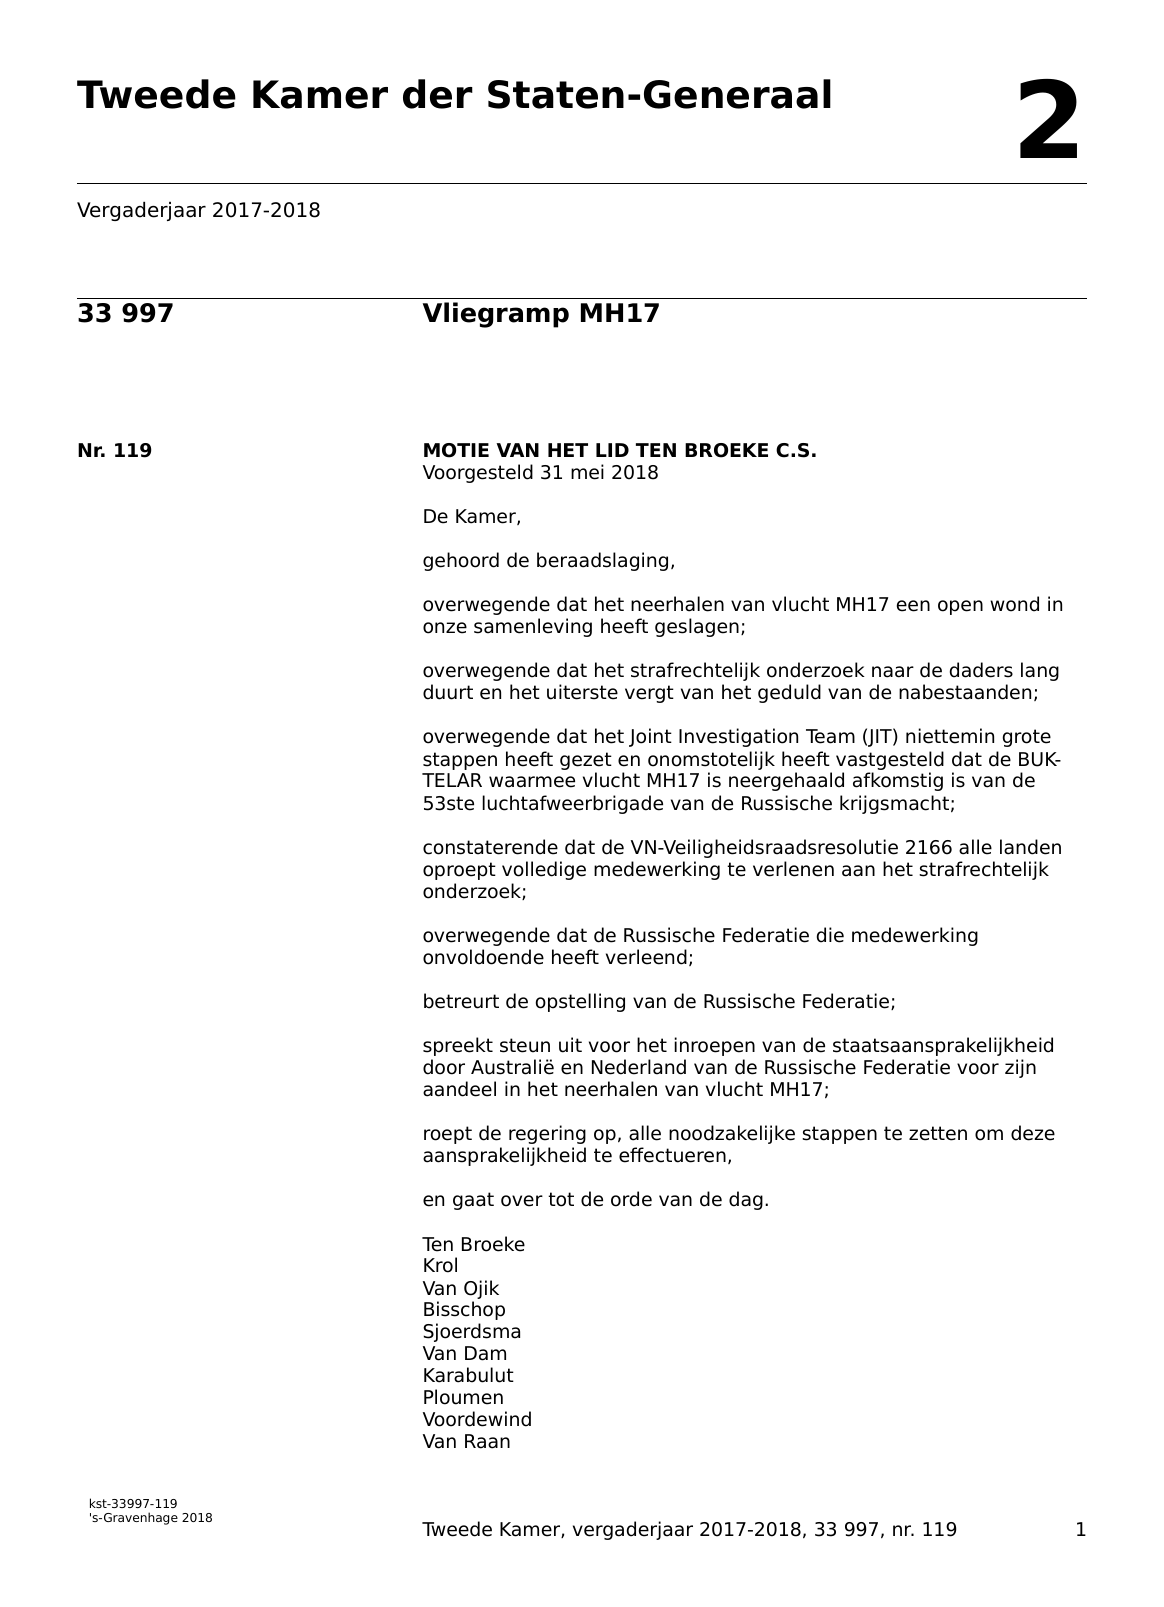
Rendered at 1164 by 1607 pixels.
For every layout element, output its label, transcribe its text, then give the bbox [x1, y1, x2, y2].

text Karabulut [422, 1365, 1087, 1387]
table_cell Vergaderjaar 2017-2018 [77, 184, 1087, 298]
text spreekt steun uit voor het inroepen van de staatsaansprakelijkheid door Australië en Nederland van de Russische Federatie voor zijn aandeel in het neerhalen van vlucht MH17; [422, 1035, 1087, 1101]
text constaterende dat de VN-Veiligheidsraadsresolutie 2166 alle landen oproept volledige medewerking te verlenen aan het strafrechtelijk onderzoek; [422, 837, 1087, 902]
table_header 2 [886, 59, 1087, 183]
text Sjoerdsma [422, 1321, 1087, 1343]
text roept de regering op, alle noodzakelijke stappen te zetten om deze aansprakelijkheid te effectueren, [422, 1123, 1087, 1167]
text en gaat over tot de orde van de dag. [422, 1189, 1087, 1211]
text Voorgesteld 31 mei 2018 [422, 462, 1087, 484]
text Van Raan [422, 1431, 1087, 1453]
text 's-Gravenhage 2018 [88, 1511, 323, 1525]
text Bisschop [422, 1299, 1087, 1321]
text betreurt de opstelling van de Russische Federatie; [422, 991, 1087, 1013]
text Voordewind [422, 1409, 1087, 1431]
text Van Ojik [422, 1277, 1087, 1299]
text overwegende dat het neerhalen van vlucht MH17 een open wond in onze samenleving heeft geslagen; [422, 594, 1087, 638]
text Krol [422, 1255, 1087, 1277]
text Van Dam [422, 1343, 1087, 1365]
text Ten Broeke [422, 1233, 1087, 1255]
text kst-33997-119 [88, 1497, 323, 1511]
subtitle Nr. 119 MOTIE VAN HET LID TEN BROEKE C.S. [77, 440, 1087, 462]
text overwegende dat het Joint Investigation Team (JIT) niettemin grote stappen heeft gezet en onomstotelijk heeft vastgesteld dat de BUK-TELAR waarmee vlucht MH17 is neergehaald afkomstig is van de 53ste luchtafweerbrigade van de Russische krijgsmacht; [422, 726, 1087, 814]
text De Kamer, [422, 506, 1087, 528]
subtitle 33 997 Vliegramp MH17 [77, 299, 1087, 329]
text overwegende dat de Russische Federatie die medewerking onvoldoende heeft verleend; [422, 925, 1087, 969]
text Ploumen [422, 1387, 1087, 1409]
text overwegende dat het strafrechtelijk onderzoek naar de daders lang duurt en het uiterste vergt van het geduld van de nabestaanden; [422, 660, 1087, 704]
table_header Tweede Kamer der Staten-Generaal [77, 59, 886, 183]
text gehoord de beraadslaging, [422, 550, 1087, 572]
